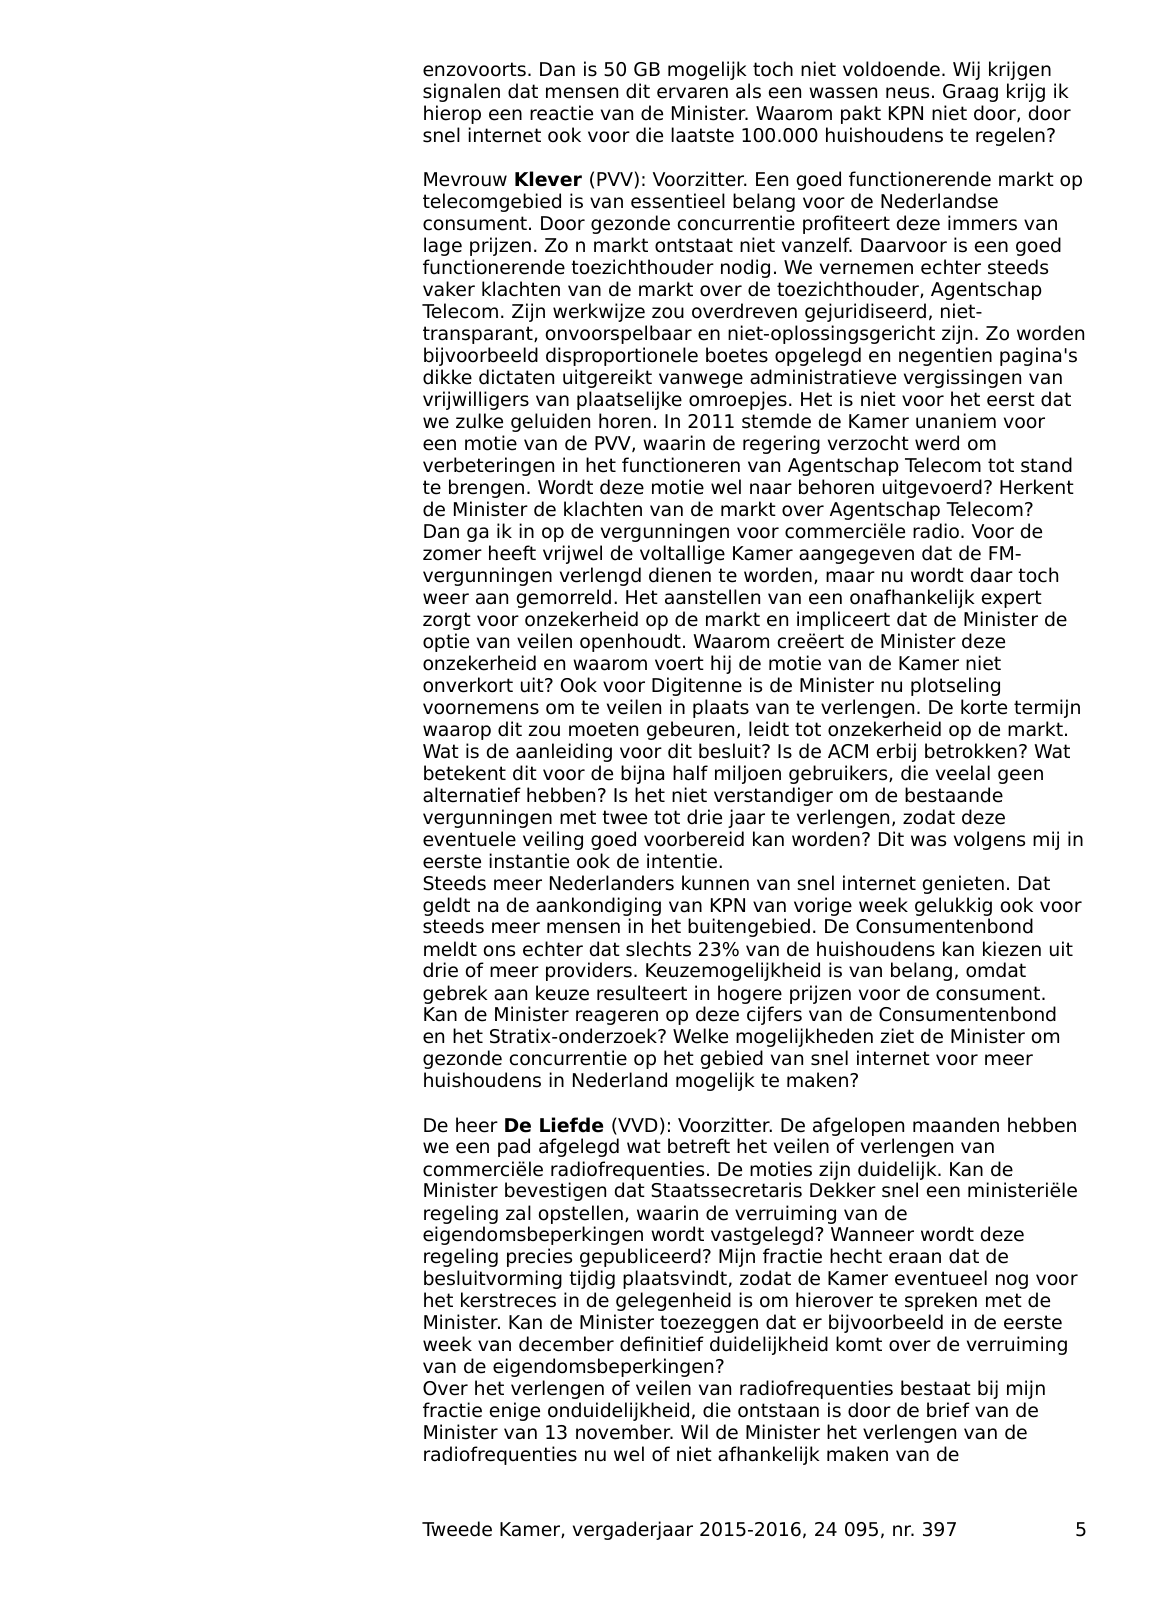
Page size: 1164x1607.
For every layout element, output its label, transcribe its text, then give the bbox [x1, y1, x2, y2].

text Mevrouw Klever (PVV): Voorzitter. Een goed functionerende markt op telecomgebied is van essentieel belang voor de Nederlandse consument. Door gezonde concurrentie profiteert deze immers van lage prijzen. Zo n markt ontstaat niet vanzelf. Daarvoor is een goed functionerende toezichthouder nodig. We vernemen echter steeds vaker klachten van de markt over de toezichthouder, Agentschap Telecom. Zijn werkwijze zou overdreven gejuridiseerd, niet-transparant, onvoorspelbaar en niet-oplossingsgericht zijn. Zo worden bijvoorbeeld disproportionele boetes opgelegd en negentien pagina's dikke dictaten uitgereikt vanwege administratieve vergissingen van vrijwilligers van plaatselijke omroepjes. Het is niet voor het eerst dat we zulke geluiden horen. In 2011 stemde de Kamer unaniem voor een motie van de PVV, waarin de regering verzocht werd om verbeteringen in het functioneren van Agentschap Telecom tot stand te brengen. Wordt deze motie wel naar behoren uitgevoerd? Herkent de Minister de klachten van de markt over Agentschap Telecom? [422, 169, 1087, 521]
text De heer De Liefde (VVD): Voorzitter. De afgelopen maanden hebben we een pad afgelegd wat betreft het veilen of verlengen van commerciële radiofrequenties. De moties zijn duidelijk. Kan de Minister bevestigen dat Staatssecretaris Dekker snel een ministeriële regeling zal opstellen, waarin de verruiming van de eigendomsbeperkingen wordt vastgelegd? Wanneer wordt deze regeling precies gepubliceerd? Mijn fractie hecht eraan dat de besluitvorming tijdig plaatsvindt, zodat de Kamer eventueel nog voor het kerstreces in de gelegenheid is om hierover te spreken met de Minister. Kan de Minister toezeggen dat er bijvoorbeeld in de eerste week van december definitief duidelijkheid komt over de verruiming van de eigendomsbeperkingen? [422, 1114, 1087, 1378]
text Over het verlengen of veilen van radiofrequenties bestaat bij mijn fractie enige onduidelijkheid, die ontstaan is door de brief van de Minister van 13 november. Wil de Minister het verlengen van de radiofrequenties nu wel of niet afhankelijk maken van de [422, 1378, 1087, 1466]
text enzovoorts. Dan is 50 GB mogelijk toch niet voldoende. Wij krijgen signalen dat mensen dit ervaren als een wassen neus. Graag krijg ik hierop een reactie van de Minister. Waarom pakt KPN niet door, door snel internet ook voor die laatste 100.000 huishoudens te regelen? [422, 59, 1087, 147]
text Dan ga ik in op de vergunningen voor commerciële radio. Voor de zomer heeft vrijwel de voltallige Kamer aangegeven dat de FM-vergunningen verlengd dienen te worden, maar nu wordt daar toch weer aan gemorreld. Het aanstellen van een onafhankelijk expert zorgt voor onzekerheid op de markt en impliceert dat de Minister de optie van veilen openhoudt. Waarom creëert de Minister deze onzekerheid en waarom voert hij de motie van de Kamer niet onverkort uit? Ook voor Digitenne is de Minister nu plotseling voornemens om te veilen in plaats van te verlengen. De korte termijn waarop dit zou moeten gebeuren, leidt tot onzekerheid op de markt. Wat is de aanleiding voor dit besluit? Is de ACM erbij betrokken? Wat betekent dit voor de bijna half miljoen gebruikers, die veelal geen alternatief hebben? Is het niet verstandiger om de bestaande vergunningen met twee tot drie jaar te verlengen, zodat deze eventuele veiling goed voorbereid kan worden? Dit was volgens mij in eerste instantie ook de intentie. [422, 521, 1087, 872]
text Steeds meer Nederlanders kunnen van snel internet genieten. Dat geldt na de aankondiging van KPN van vorige week gelukkig ook voor steeds meer mensen in het buitengebied. De Consumentenbond meldt ons echter dat slechts 23% van de huishoudens kan kiezen uit drie of meer providers. Keuzemogelijkheid is van belang, omdat gebrek aan keuze resulteert in hogere prijzen voor de consument. Kan de Minister reageren op deze cijfers van de Consumentenbond en het Stratix-onderzoek? Welke mogelijkheden ziet de Minister om gezonde concurrentie op het gebied van snel internet voor meer huishoudens in Nederland mogelijk te maken? [422, 872, 1087, 1092]
